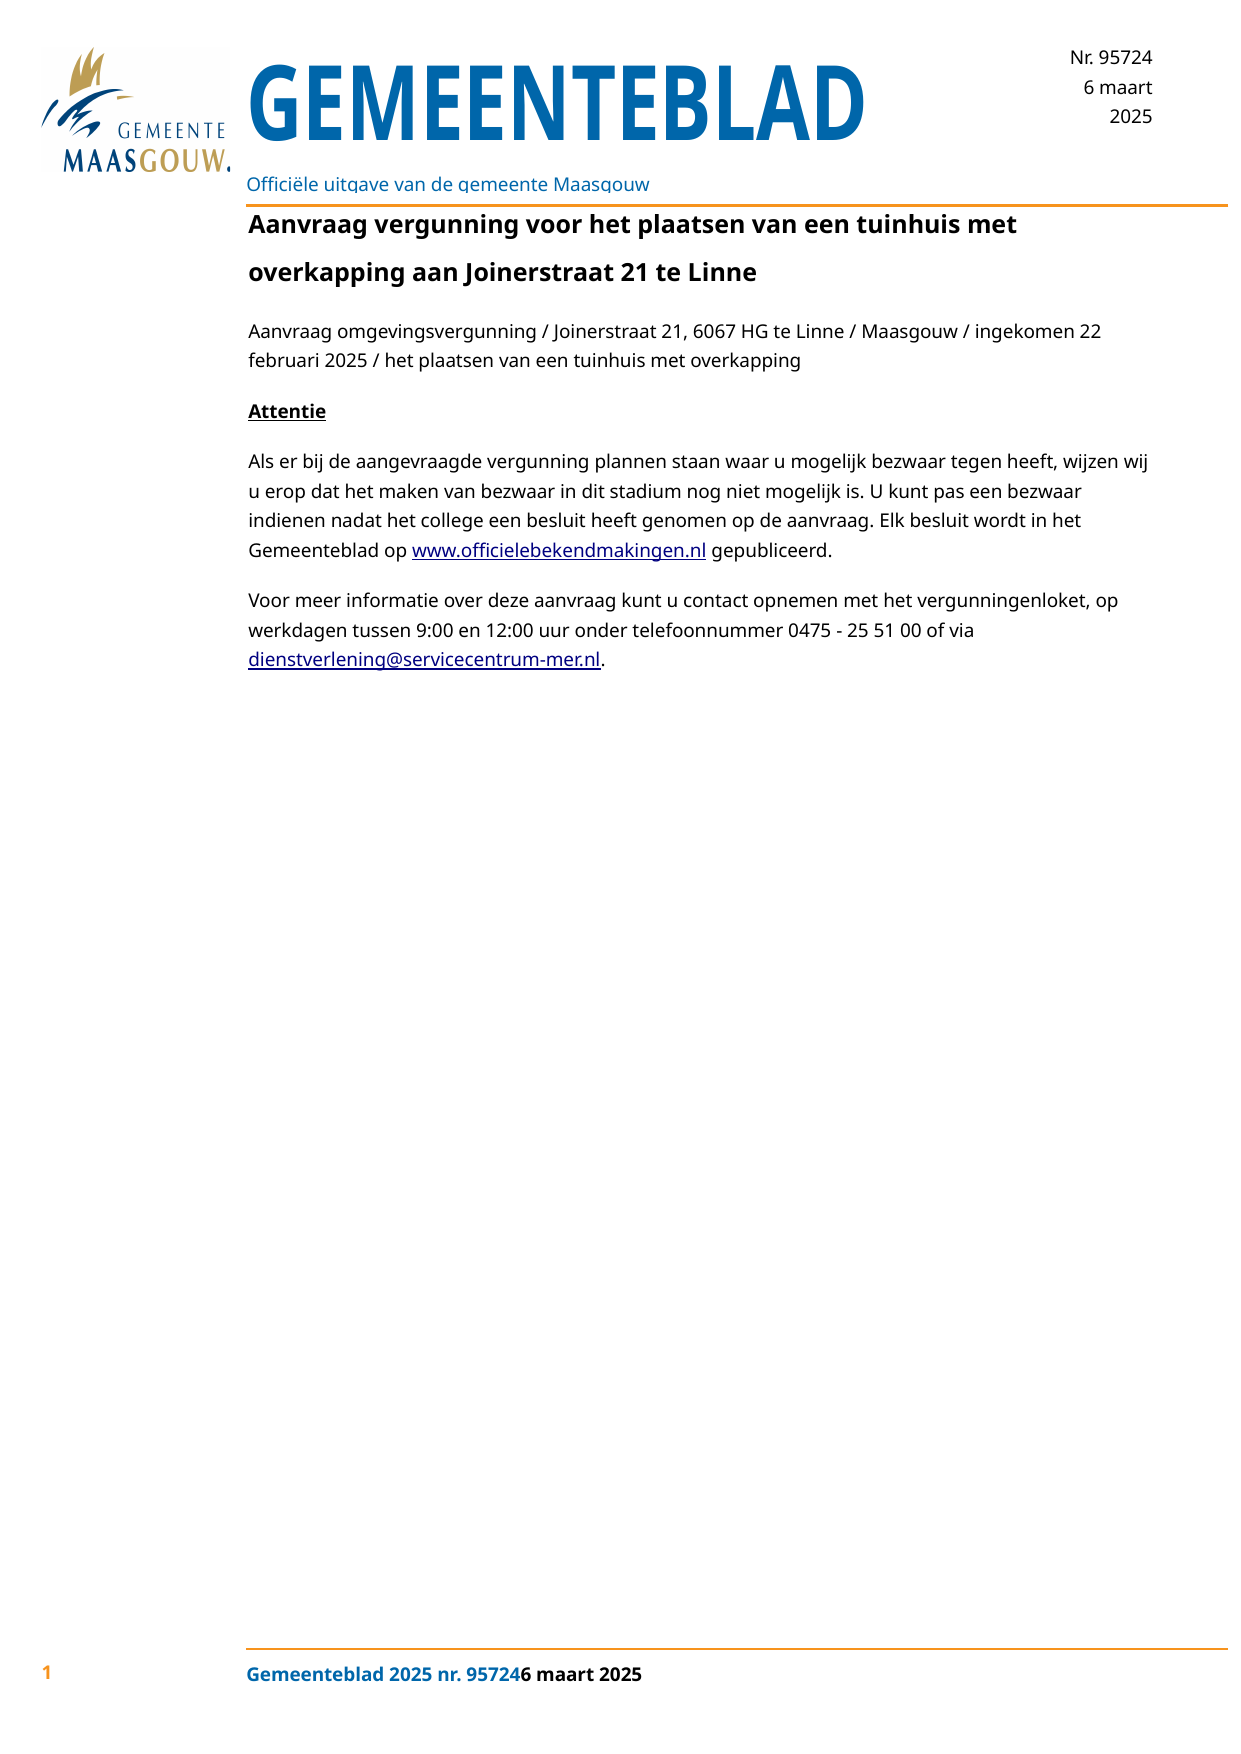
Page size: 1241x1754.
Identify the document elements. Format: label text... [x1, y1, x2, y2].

text Voor meer informatie over deze aanvraag kunt u contact opnemen met het vergunningenloket, op werkdagen tussen 9:00 en 12:00 uur onder telefoonnummer 0475 - 25 51 00 of via dienstverlening@servicecentrum-mer.nl. [248, 587, 1152, 672]
text Aanvraag omgevingsvergunning / Joinerstraat 21, 6067 HG te Linne / Maasgouw / ingekomen 22 februari 2025 / het plaatsen van een tuinhuis met overkapping [248, 318, 1152, 373]
text Attentie [248, 398, 1152, 424]
text Als er bij de aangevraagde vergunning plannen staan waar u mogelijk bezwaar tegen heeft, wijzen wij u erop dat het maken van bezwaar in dit stadium nog niet mogelijk is. U kunt pas een bezwaar indienen nadat het college een besluit heeft genomen op de aanvraag. Elk besluit wordt in het Gemeenteblad op www.officielebekendmakingen.nl gepubliceerd. [248, 448, 1152, 563]
text Aanvraag vergunning voor het plaatsen van een tuinhuis met overkapping aan Joinerstraat 21 te Linne [248, 207, 1152, 288]
picture [41, 47, 231, 172]
